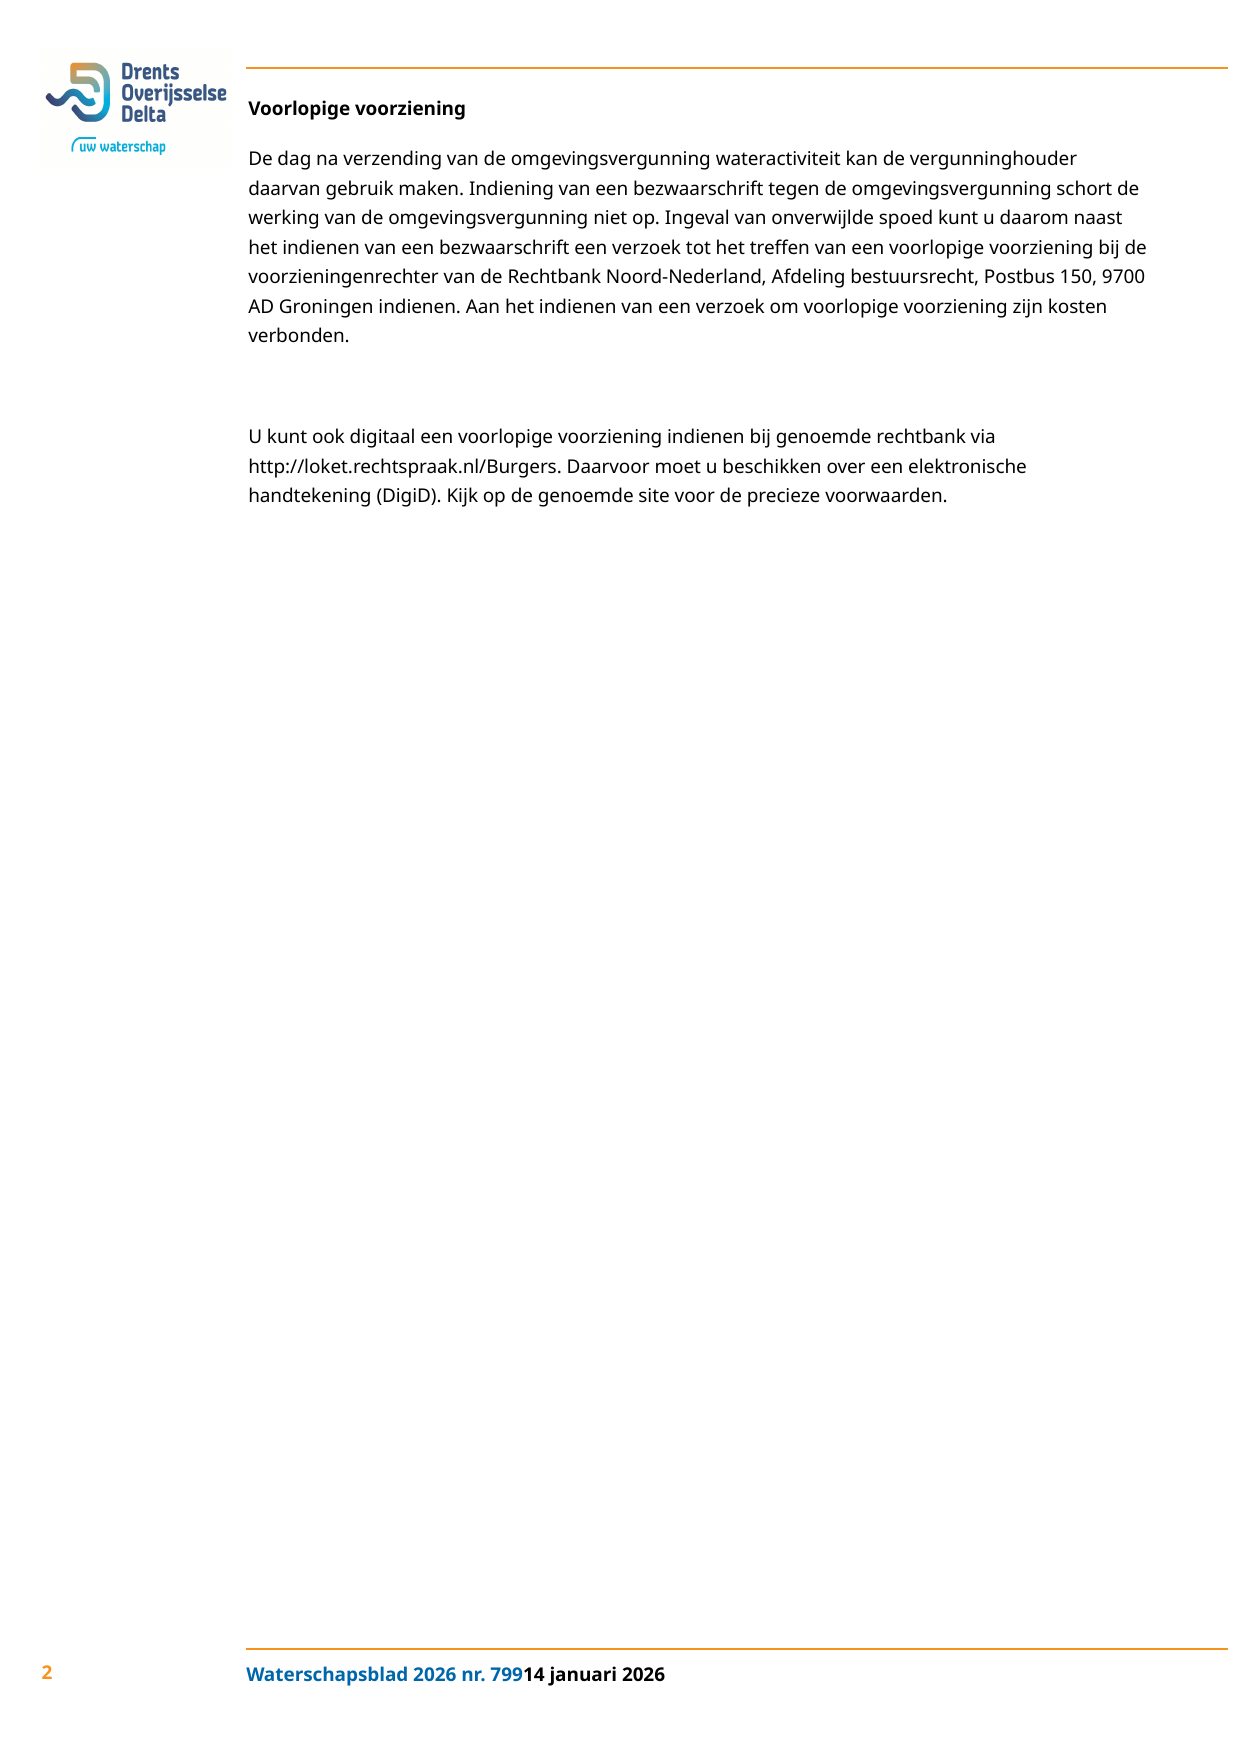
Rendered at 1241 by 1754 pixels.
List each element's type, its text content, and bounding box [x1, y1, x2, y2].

text Voorlopige voorziening [248, 95, 1152, 121]
text U kunt ook digitaal een voorlopige voorziening indienen bij genoemde rechtbank via http://loket.rechtspraak.nl/Burgers. Daarvoor moet u beschikken over een elektronische handtekening (DigiD). Kijk op de genoemde site voor de precieze voorwaarden. [248, 423, 1152, 508]
picture [41, 47, 231, 172]
text De dag na verzending van de omgevingsvergunning wateractiviteit kan de vergunninghouder daarvan gebruik maken. Indiening van een bezwaarschrift tegen de omgevingsvergunning schort de werking van de omgevingsvergunning niet op. Ingeval van onverwijlde spoed kunt u daarom naast het indienen van een bezwaarschrift een verzoek tot het treffen van een voorlopige voorziening bij de voorzieningenrechter van de Rechtbank Noord-Nederland, Afdeling bestuursrecht, Postbus 150, 9700 AD Groningen indienen. Aan het indienen van een verzoek om voorlopige voorziening zijn kosten verbonden. [248, 145, 1152, 348]
